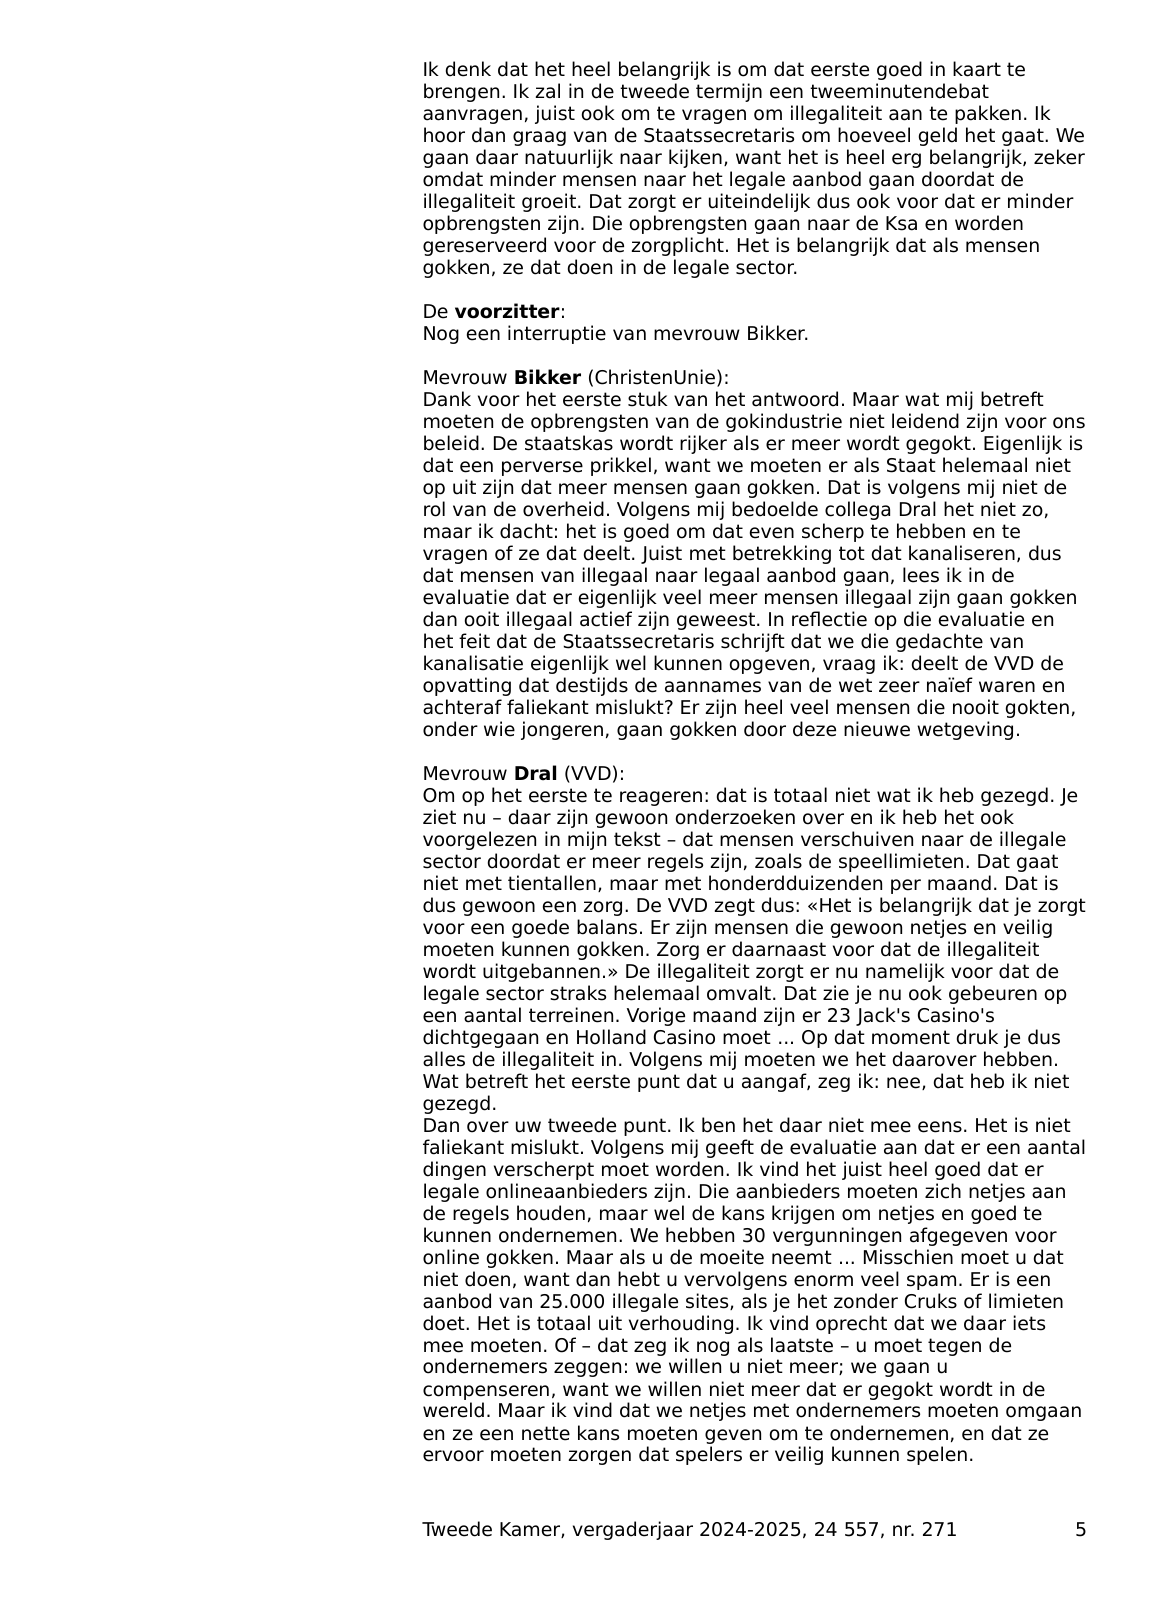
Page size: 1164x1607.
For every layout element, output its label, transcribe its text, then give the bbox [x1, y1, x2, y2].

text Om op het eerste te reageren: dat is totaal niet wat ik heb gezegd. Je ziet nu – daar zijn gewoon onderzoeken over en ik heb het ook voorgelezen in mijn tekst – dat mensen verschuiven naar de illegale sector doordat er meer regels zijn, zoals de speellimieten. Dat gaat niet met tientallen, maar met honderdduizenden per maand. Dat is dus gewoon een zorg. De VVD zegt dus: «Het is belangrijk dat je zorgt voor een goede balans. Er zijn mensen die gewoon netjes en veilig moeten kunnen gokken. Zorg er daarnaast voor dat de illegaliteit wordt uitgebannen.» De illegaliteit zorgt er nu namelijk voor dat de legale sector straks helemaal omvalt. Dat zie je nu ook gebeuren op een aantal terreinen. Vorige maand zijn er 23 Jack's Casino's dichtgegaan en Holland Casino moet ... Op dat moment druk je dus alles de illegaliteit in. Volgens mij moeten we het daarover hebben. Wat betreft het eerste punt dat u aangaf, zeg ik: nee, dat heb ik niet gezegd. [422, 785, 1087, 1115]
text Dank voor het eerste stuk van het antwoord. Maar wat mij betreft moeten de opbrengsten van de gokindustrie niet leidend zijn voor ons beleid. De staatskas wordt rijker als er meer wordt gegokt. Eigenlijk is dat een perverse prikkel, want we moeten er als Staat helemaal niet op uit zijn dat meer mensen gaan gokken. Dat is volgens mij niet de rol van de overheid. Volgens mij bedoelde collega Dral het niet zo, maar ik dacht: het is goed om dat even scherp te hebben en te vragen of ze dat deelt. Juist met betrekking tot dat kanaliseren, dus dat mensen van illegaal naar legaal aanbod gaan, lees ik in de evaluatie dat er eigenlijk veel meer mensen illegaal zijn gaan gokken dan ooit illegaal actief zijn geweest. In reflectie op die evaluatie en het feit dat de Staatssecretaris schrijft dat we die gedachte van kanalisatie eigenlijk wel kunnen opgeven, vraag ik: deelt de VVD de opvatting dat destijds de aannames van de wet zeer naïef waren en achteraf faliekant mislukt? Er zijn heel veel mensen die nooit gokten, onder wie jongeren, gaan gokken door deze nieuwe wetgeving. [422, 389, 1087, 741]
text Mevrouw Dral (VVD): [422, 763, 1087, 785]
text Ik denk dat het heel belangrijk is om dat eerste goed in kaart te brengen. Ik zal in de tweede termijn een tweeminutendebat aanvragen, juist ook om te vragen om illegaliteit aan te pakken. Ik hoor dan graag van de Staatssecretaris om hoeveel geld het gaat. We gaan daar natuurlijk naar kijken, want het is heel erg belangrijk, zeker omdat minder mensen naar het legale aanbod gaan doordat de illegaliteit groeit. Dat zorgt er uiteindelijk dus ook voor dat er minder opbrengsten zijn. Die opbrengsten gaan naar de Ksa en worden gereserveerd voor de zorgplicht. Het is belangrijk dat als mensen gokken, ze dat doen in de legale sector. [422, 59, 1087, 279]
text Nog een interruptie van mevrouw Bikker. [422, 323, 1087, 345]
text Mevrouw Bikker (ChristenUnie): [422, 367, 1087, 389]
text De voorzitter: [422, 301, 1087, 323]
text Dan over uw tweede punt. Ik ben het daar niet mee eens. Het is niet faliekant mislukt. Volgens mij geeft de evaluatie aan dat er een aantal dingen verscherpt moet worden. Ik vind het juist heel goed dat er legale onlineaanbieders zijn. Die aanbieders moeten zich netjes aan de regels houden, maar wel de kans krijgen om netjes en goed te kunnen ondernemen. We hebben 30 vergunningen afgegeven voor online gokken. Maar als u de moeite neemt ... Misschien moet u dat niet doen, want dan hebt u vervolgens enorm veel spam. Er is een aanbod van 25.000 illegale sites, als je het zonder Cruks of limieten doet. Het is totaal uit verhouding. Ik vind oprecht dat we daar iets mee moeten. Of – dat zeg ik nog als laatste – u moet tegen de ondernemers zeggen: we willen u niet meer; we gaan u compenseren, want we willen niet meer dat er gegokt wordt in de wereld. Maar ik vind dat we netjes met ondernemers moeten omgaan en ze een nette kans moeten geven om te ondernemen, en dat ze ervoor moeten zorgen dat spelers er veilig kunnen spelen. [422, 1115, 1087, 1466]
